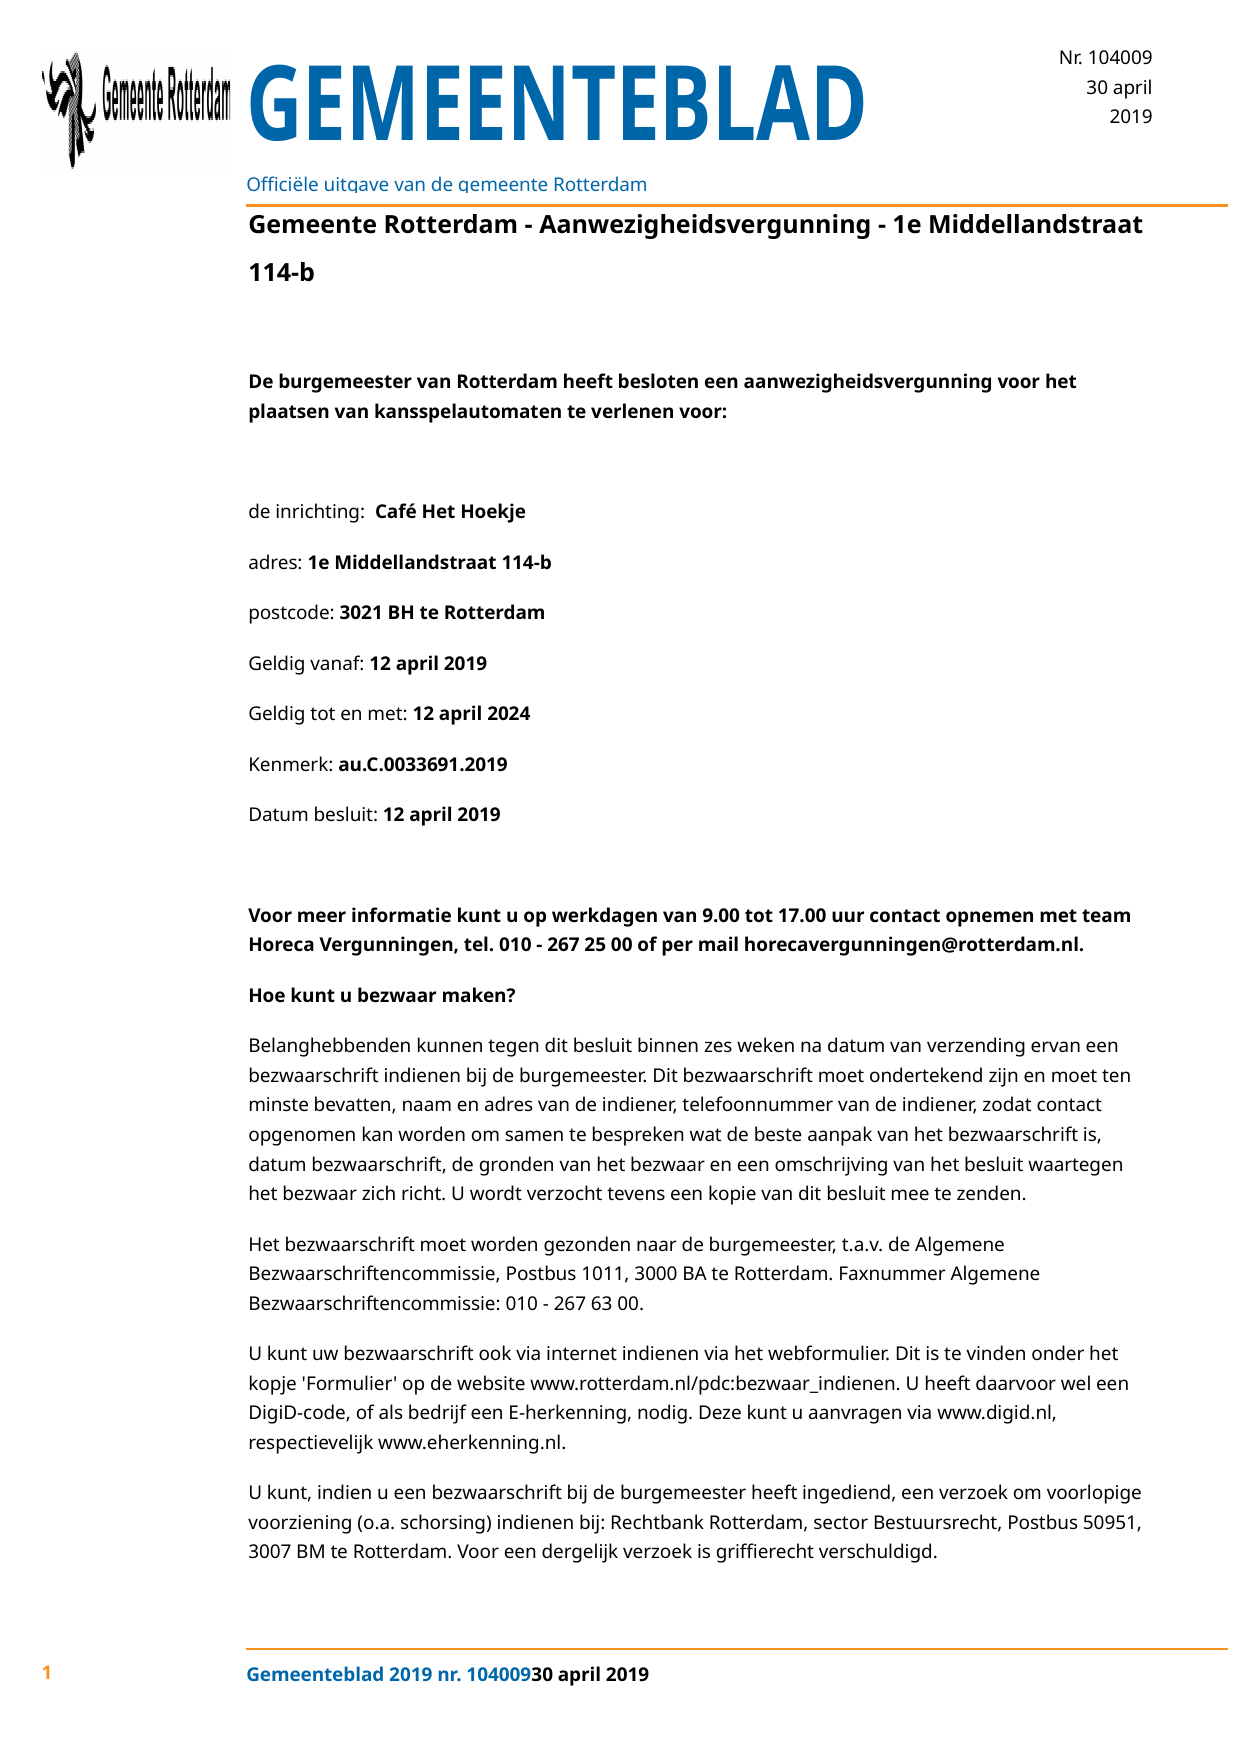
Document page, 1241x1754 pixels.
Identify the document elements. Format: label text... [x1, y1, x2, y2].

text Geldig vanaf: 12 april 2019 [248, 650, 1152, 676]
text Belanghebbenden kunnen tegen dit besluit binnen zes weken na datum van verzending ervan een bezwaarschrift indienen bij de burgemeester. Dit bezwaarschrift moet ondertekend zijn en moet ten minste bevatten, naam en adres van de indiener, telefoonnummer van de indiener, zodat contact opgenomen kan worden om samen te bespreken wat de beste aanpak van het bezwaarschrift is, datum bezwaarschrift, de gronden van het bezwaar en een omschrijving van het besluit waartegen het bezwaar zich richt. U wordt verzocht tevens een kopie van dit besluit mee te zenden. [248, 1032, 1152, 1206]
text Hoe kunt u bezwaar maken? [248, 982, 1152, 1008]
text U kunt, indien u een bezwaarschrift bij de burgemeester heeft ingediend, een verzoek om voorlopige voorziening (o.a. schorsing) indienen bij: Rechtbank Rotterdam, sector Bestuursrecht, Postbus 50951, 3007 BM te Rotterdam. Voor een dergelijk verzoek is griffierecht verschuldigd. [248, 1479, 1152, 1564]
text de inrichting: Café Het Hoekje [248, 499, 1152, 524]
picture [41, 47, 231, 172]
text Gemeente Rotterdam - Aanwezigheidsvergunning - 1e Middellandstraat 114-b [248, 207, 1152, 288]
text De burgemeester van Rotterdam heeft besloten een aanwezigheidsvergunning voor het plaatsen van kansspelautomaten te verlenen voor: [248, 368, 1152, 424]
text postcode: 3021 BH te Rotterdam [248, 599, 1152, 625]
text Kenmerk: au.C.0033691.2019 [248, 751, 1152, 777]
text Voor meer informatie kunt u op werkdagen van 9.00 tot 17.00 uur contact opnemen met team Horeca Vergunningen, tel. 010 - 267 25 00 of per mail horecavergunningen@rotterdam.nl. [248, 902, 1152, 957]
text U kunt uw bezwaarschrift ook via internet indienen via het webformulier. Dit is te vinden onder het kopje 'Formulier' op de website www.rotterdam.nl/pdc:bezwaar_indienen. U heeft daarvoor wel een DigiD-code, of als bedrijf een E-herkenning, nodig. Deze kunt u aanvragen via www.digid.nl, respectievelijk www.eherkenning.nl. [248, 1340, 1152, 1455]
text Geldig tot en met: 12 april 2024 [248, 700, 1152, 726]
text adres: 1e Middellandstraat 114-b [248, 549, 1152, 575]
text Het bezwaarschrift moet worden gezonden naar de burgemeester, t.a.v. de Algemene Bezwaarschriftencommissie, Postbus 1011, 3000 BA te Rotterdam. Faxnummer Algemene Bezwaarschriftencommissie: 010 - 267 63 00. [248, 1231, 1152, 1316]
text Datum besluit: 12 april 2019 [248, 801, 1152, 827]
